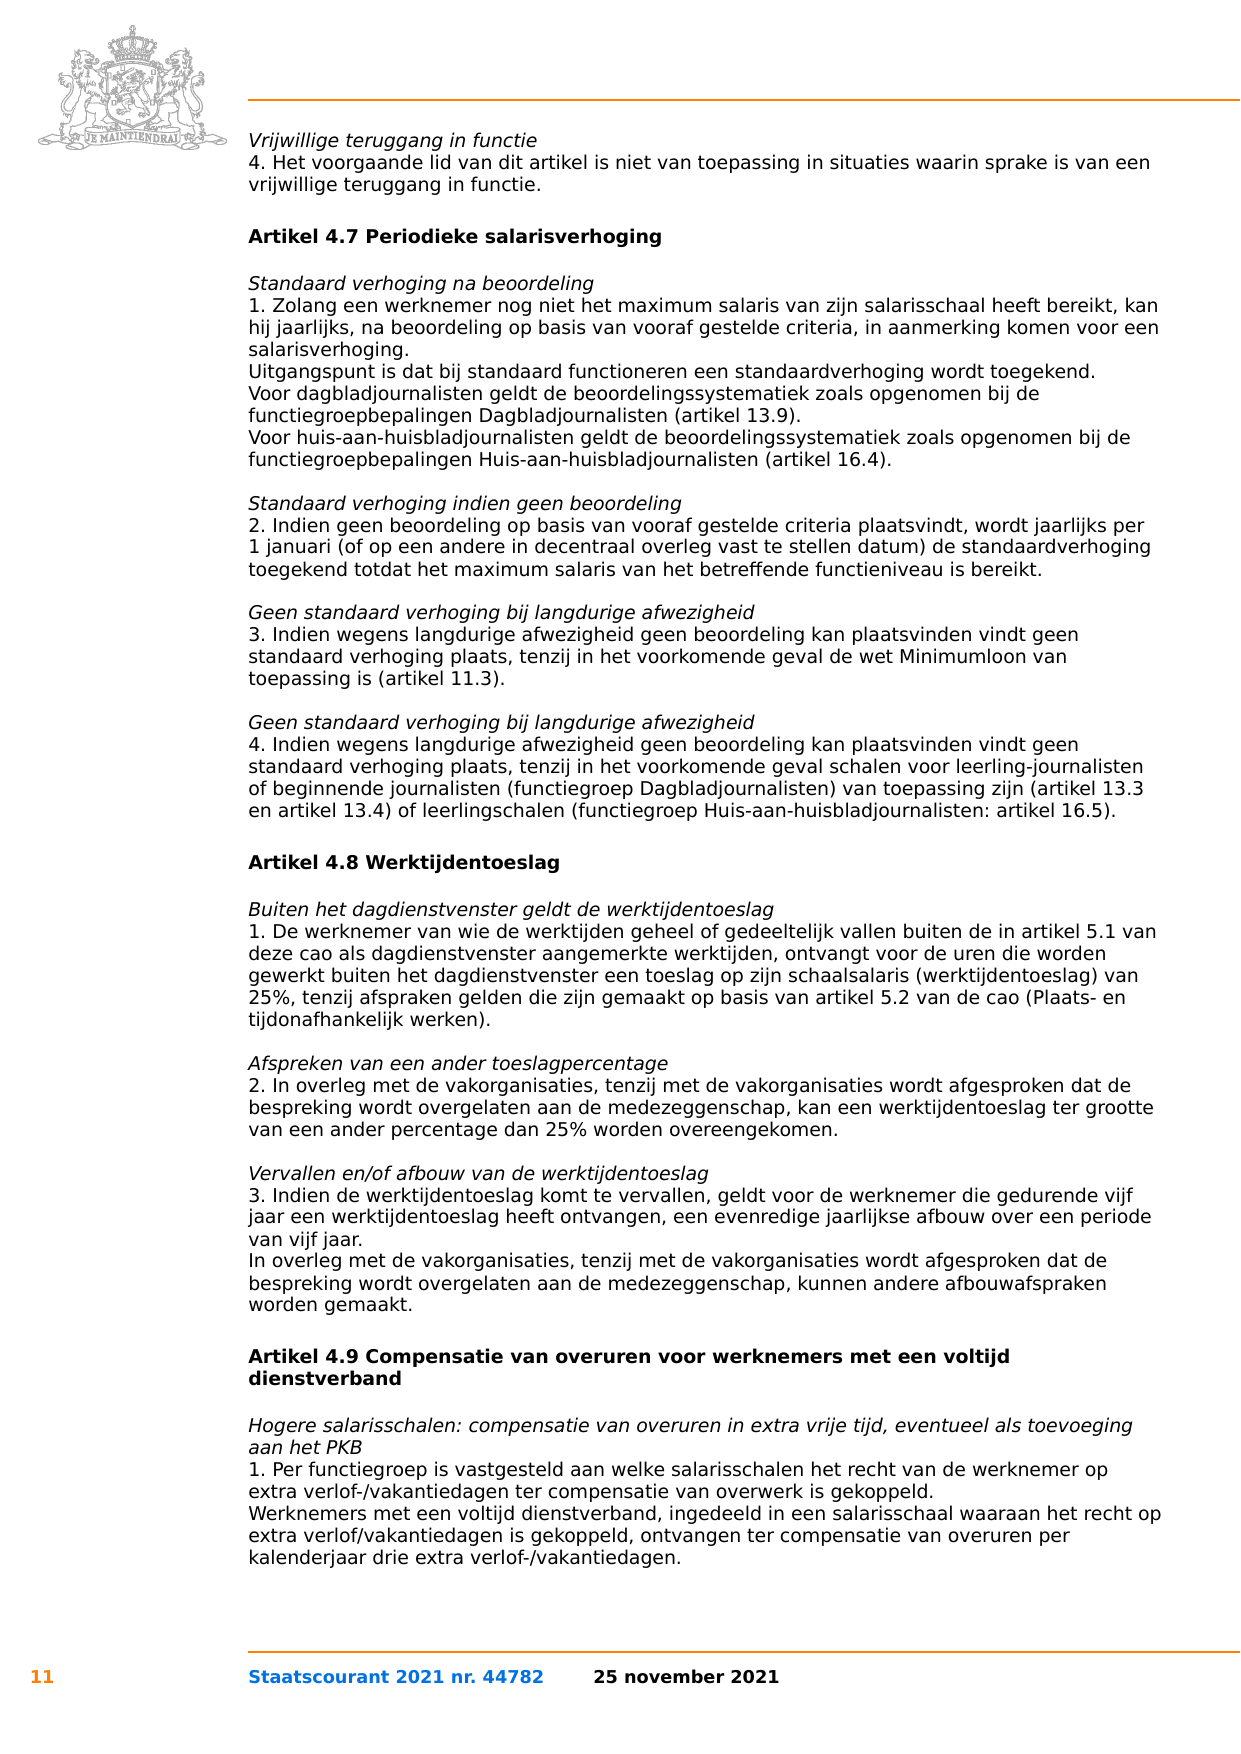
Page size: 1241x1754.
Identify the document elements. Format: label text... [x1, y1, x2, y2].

text In overleg met de vakorganisaties, tenzij met de vakorganisaties wordt afgesproken dat de bespreking wordt overgelaten aan de medezeggenschap, kunnen andere afbouwafspraken worden gemaakt. [248, 1250, 1163, 1316]
text 1. Zolang een werknemer nog niet het maximum salaris van zijn salarisschaal heeft bereikt, kan hij jaarlijks, na beoordeling op basis van vooraf gestelde criteria, in aanmerking komen voor een salarisverhoging. [248, 295, 1163, 361]
text 4. Het voorgaande lid van dit artikel is niet van toepassing in situaties waarin sprake is van een vrijwillige teruggang in functie. [248, 152, 1163, 196]
subtitle Vrijwillige teruggang in functie [248, 130, 1163, 152]
text 4. Indien wegens langdurige afwezigheid geen beoordeling kan plaatsvinden vindt geen standaard verhoging plaats, tenzij in het voorkomende geval schalen voor leerling-journalisten of beginnende journalisten (functiegroep Dagbladjournalisten) van toepassing zijn (artikel 13.3 en artikel 13.4) of leerlingschalen (functiegroep Huis-aan-huisbladjournalisten: artikel 16.5). [248, 734, 1163, 822]
text Voor huis-aan-huisbladjournalisten geldt de beoordelingssystematiek zoals opgenomen bij de functiegroepbepalingen Huis-aan-huisbladjournalisten (artikel 16.4). [248, 427, 1163, 471]
subtitle Artikel 4.9 Compensatie van overuren voor werknemers met een voltijd dienstverband [248, 1346, 1163, 1390]
subtitle Geen standaard verhoging bij langdurige afwezigheid [248, 712, 1163, 734]
text 2. Indien geen beoordeling op basis van vooraf gestelde criteria plaatsvindt, wordt jaarlijks per 1 januari (of op een andere in decentraal overleg vast te stellen datum) de standaardverhoging toegekend totdat het maximum salaris van het betreffende functieniveau is bereikt. [248, 514, 1163, 580]
text 2. In overleg met de vakorganisaties, tenzij met de vakorganisaties wordt afgesproken dat de bespreking wordt overgelaten aan de medezeggenschap, kan een werktijdentoeslag ter grootte van een ander percentage dan 25% worden overeengekomen. [248, 1075, 1163, 1141]
subtitle Vervallen en/of afbouw van de werktijdentoeslag [248, 1162, 1163, 1184]
subtitle Artikel 4.7 Periodieke salarisverhoging [248, 226, 1163, 248]
subtitle Geen standaard verhoging bij langdurige afwezigheid [248, 602, 1163, 624]
subtitle Artikel 4.8 Werktijdentoeslag [248, 852, 1163, 874]
text Uitgangspunt is dat bij standaard functioneren een standaardverhoging wordt toegekend. [248, 361, 1163, 383]
text 1. De werknemer van wie de werktijden geheel of gedeeltelijk vallen buiten de in artikel 5.1 van deze cao als dagdienstvenster aangemerkte werktijden, ontvangt voor de uren die worden gewerkt buiten het dagdienstvenster een toeslag op zijn schaalsalaris (werktijdentoeslag) van 25%, tenzij afspraken gelden die zijn gemaakt op basis van artikel 5.2 van de cao (Plaats- en tijdonafhankelijk werken). [248, 921, 1163, 1031]
subtitle Hogere salarisschalen: compensatie van overuren in extra vrije tijd, eventueel als toevoeging aan het PKB [248, 1415, 1163, 1459]
text 3. Indien de werktijdentoeslag komt te vervallen, geldt voor de werknemer die gedurende vijf jaar een werktijdentoeslag heeft ontvangen, een evenredige jaarlijkse afbouw over een periode van vijf jaar. [248, 1184, 1163, 1250]
subtitle Buiten het dagdienstvenster geldt de werktijdentoeslag [248, 899, 1163, 921]
text 1. Per functiegroep is vastgesteld aan welke salarisschalen het recht van de werknemer op extra verlof-/vakantiedagen ter compensatie van overwerk is gekoppeld. [248, 1459, 1163, 1503]
text Voor dagbladjournalisten geldt de beoordelingssystematiek zoals opgenomen bij de functiegroepbepalingen Dagbladjournalisten (artikel 13.9). [248, 383, 1163, 427]
text 3. Indien wegens langdurige afwezigheid geen beoordeling kan plaatsvinden vindt geen standaard verhoging plaats, tenzij in het voorkomende geval de wet Minimumloon van toepassing is (artikel 11.3). [248, 624, 1163, 690]
text Werknemers met een voltijd dienstverband, ingedeeld in een salarisschaal waaraan het recht op extra verlof/vakantiedagen is gekoppeld, ontvangen ter compensatie van overuren per kalenderjaar drie extra verlof-/vakantiedagen. [248, 1503, 1163, 1569]
subtitle Standaard verhoging na beoordeling [248, 273, 1163, 295]
subtitle Afspreken van een ander toeslagpercentage [248, 1053, 1163, 1075]
picture [38, 25, 227, 150]
subtitle Standaard verhoging indien geen beoordeling [248, 492, 1163, 514]
